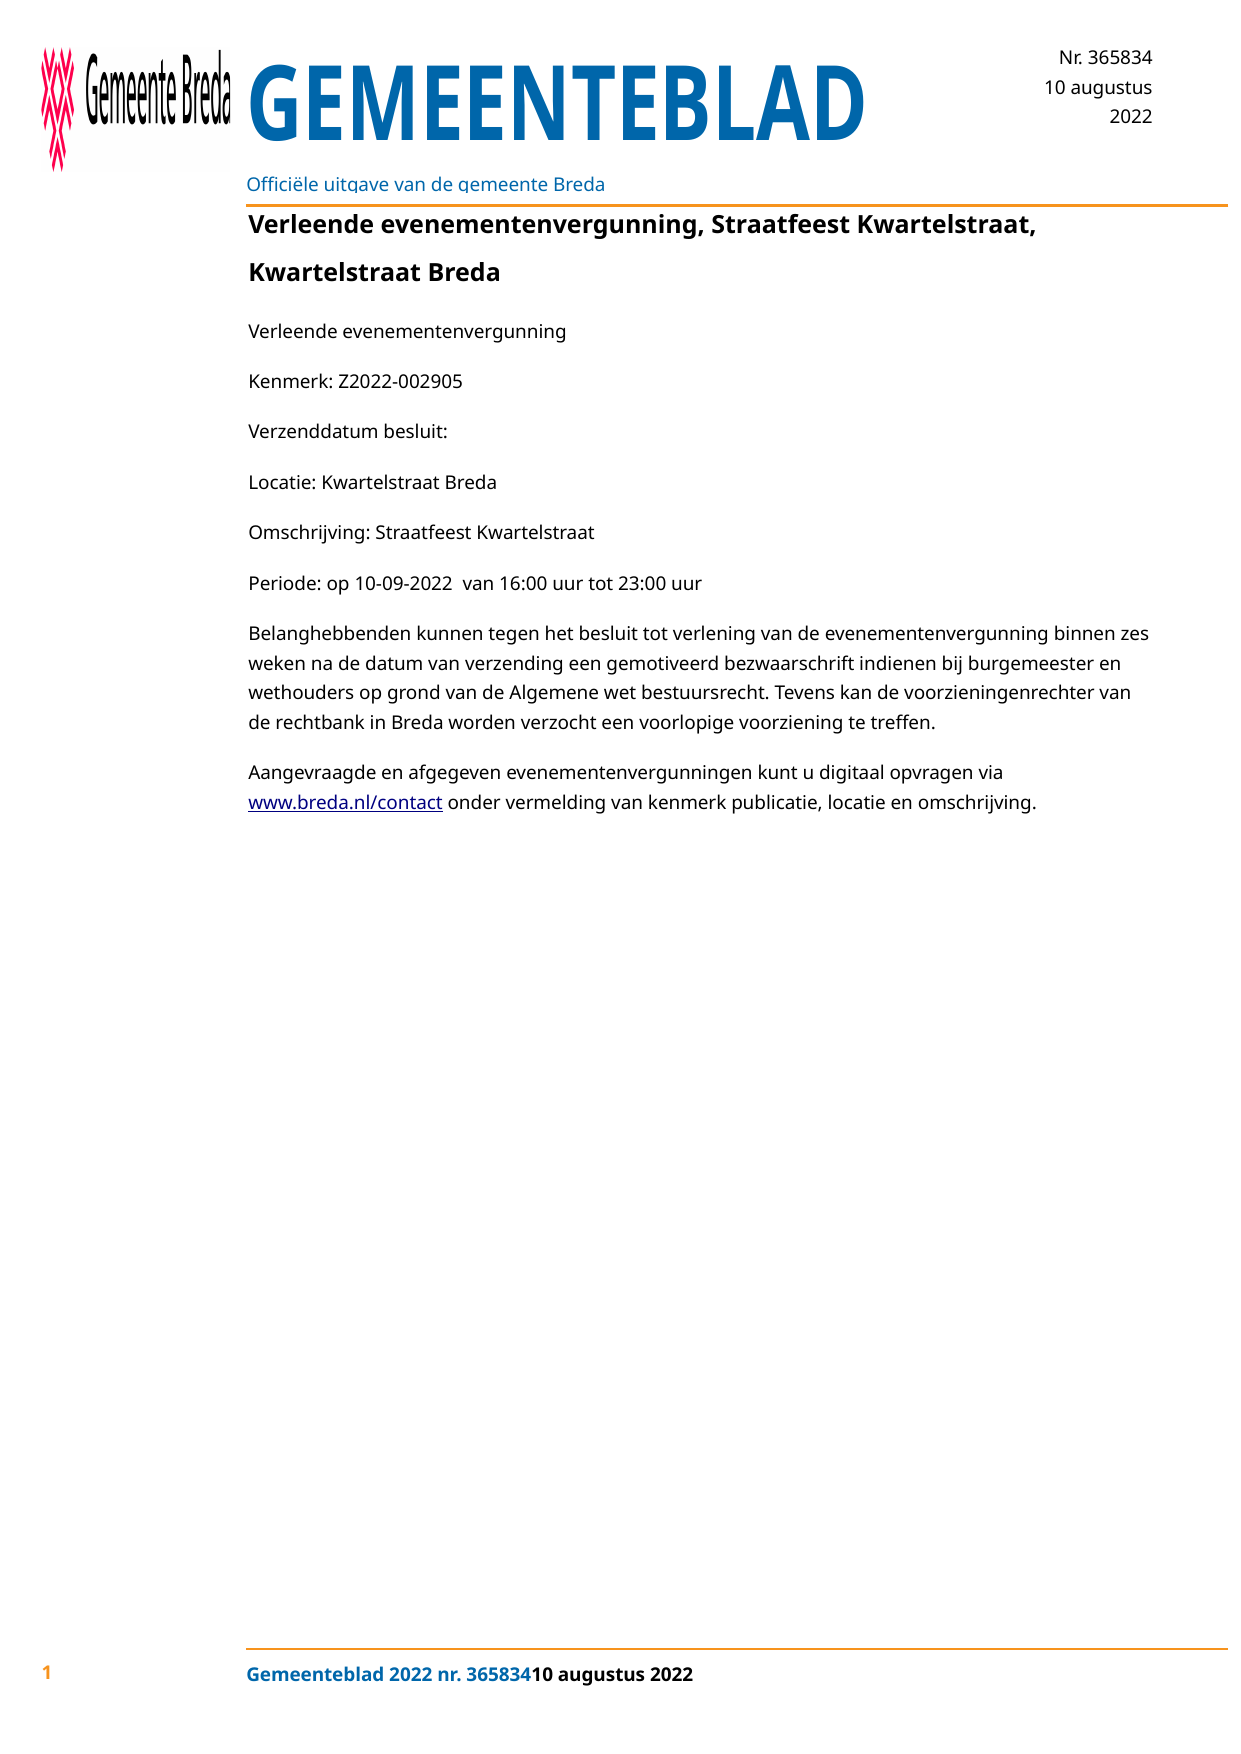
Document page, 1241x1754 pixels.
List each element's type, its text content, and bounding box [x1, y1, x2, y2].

text Verzenddatum besluit: [248, 419, 1152, 444]
text Verleende evenementenvergunning [248, 318, 1152, 344]
text Locatie: Kwartelstraat Breda [248, 469, 1152, 495]
text Omschrijving: Straatfeest Kwartelstraat [248, 519, 1152, 545]
text Kenmerk: Z2022-002905 [248, 368, 1152, 394]
text Aangevraagde en afgegeven evenementenvergunningen kunt u digitaal opvragen via www.breda.nl/contact onder vermelding van kenmerk publicatie, locatie en omschrijving. [248, 759, 1152, 815]
picture [41, 47, 231, 172]
text Periode: op 10-09-2022 van 16:00 uur tot 23:00 uur [248, 570, 1152, 596]
text Belanghebbenden kunnen tegen het besluit tot verlening van de evenementenvergunning binnen zes weken na de datum van verzending een gemotiveerd bezwaarschrift indienen bij burgemeester en wethouders op grond van de Algemene wet bestuursrecht. Tevens kan de voorzieningenrechter van de rechtbank in Breda worden verzocht een voorlopige voorziening te treffen. [248, 620, 1152, 735]
text Verleende evenementenvergunning, Straatfeest Kwartelstraat, Kwartelstraat Breda [248, 207, 1152, 288]
